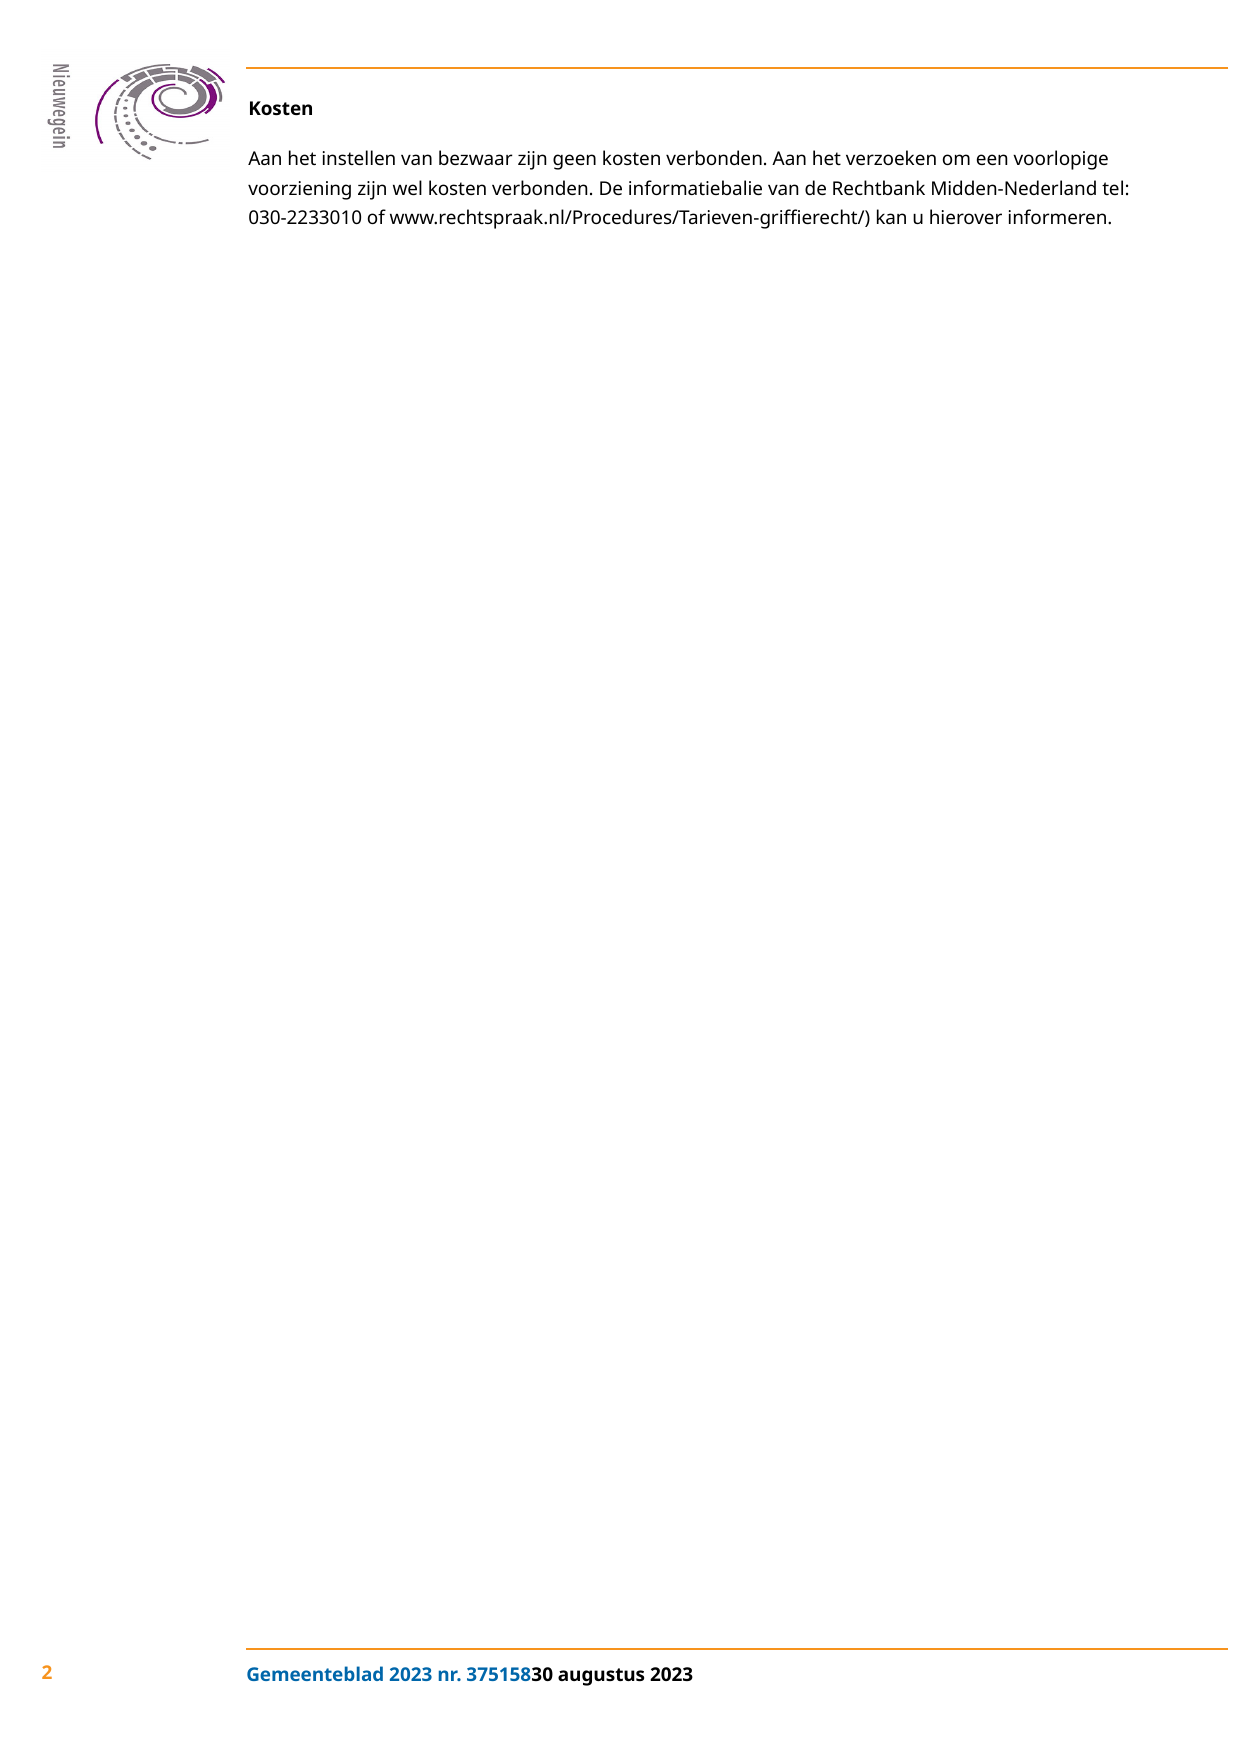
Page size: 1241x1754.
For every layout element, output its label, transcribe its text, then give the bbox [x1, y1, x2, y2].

picture [41, 47, 231, 172]
text Kosten [248, 95, 1152, 121]
text Aan het instellen van bezwaar zijn geen kosten verbonden. Aan het verzoeken om een voorlopige voorziening zijn wel kosten verbonden. De informatiebalie van de Rechtbank Midden-Nederland tel: 030-2233010 of www.rechtspraak.nl/Procedures/Tarieven-griffierecht/) kan u hierover informeren. [248, 145, 1152, 230]
